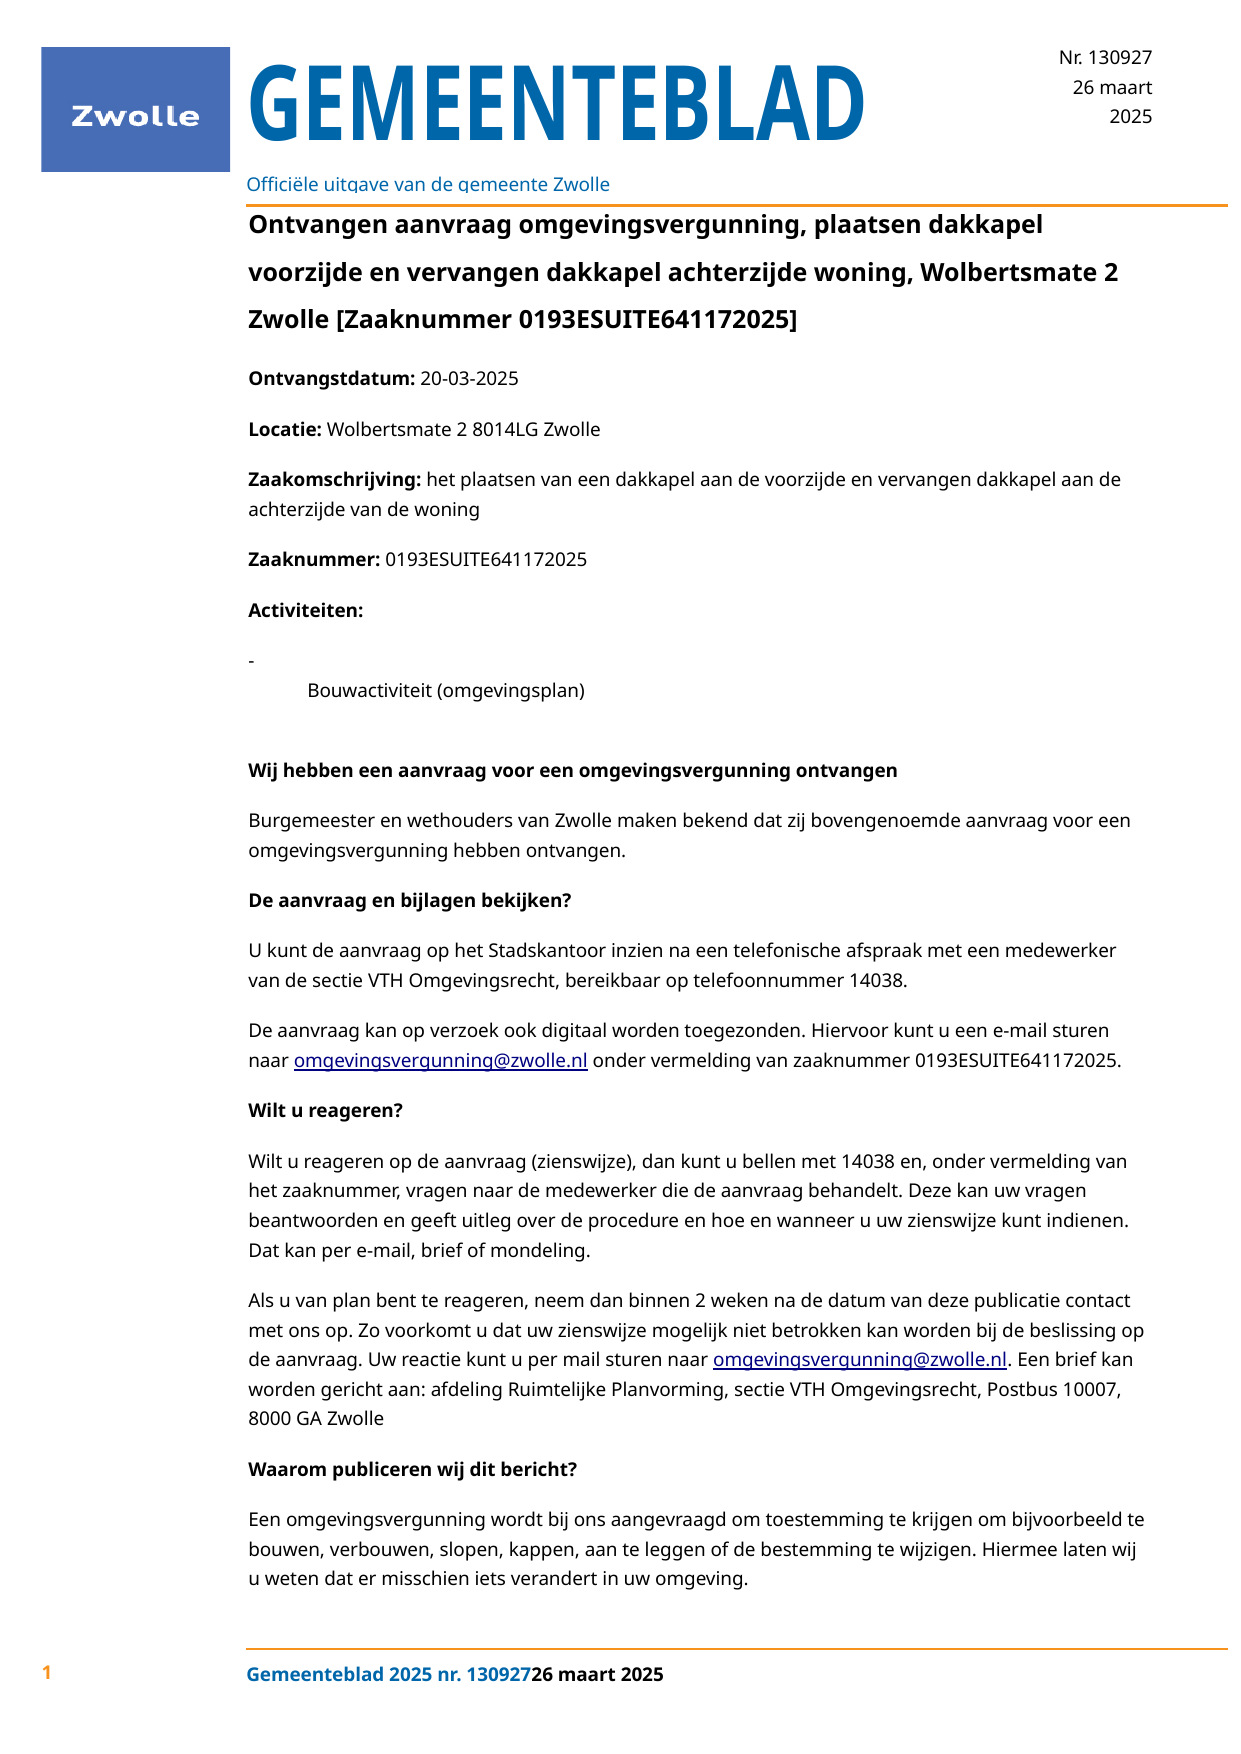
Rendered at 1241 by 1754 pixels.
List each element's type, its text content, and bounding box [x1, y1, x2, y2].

text Wilt u reageren op de aanvraag (zienswijze), dan kunt u bellen met 14038 en, onder vermelding van het zaaknummer, vragen naar de medewerker die de aanvraag behandelt. Deze kan uw vragen beantwoorden en geeft uitleg over de procedure en hoe en wanneer u uw zienswijze kunt indienen. Dat kan per e-mail, brief of mondeling. [248, 1148, 1152, 1262]
text De aanvraag en bijlagen bekijken? [248, 887, 1152, 913]
text Ontvangstdatum: 20-03-2025 [248, 366, 1152, 391]
text Wilt u reageren? [248, 1098, 1152, 1123]
picture [41, 47, 231, 172]
text Een omgevingsvergunning wordt bij ons aangevraagd om toestemming te krijgen om bijvoorbeeld te bouwen, verbouwen, slopen, kappen, aan te leggen of de bestemming te wijzigen. Hiermee laten wij u weten dat er misschien iets verandert in uw omgeving. [248, 1506, 1152, 1591]
text Locatie: Wolbertsmate 2 8014LG Zwolle [248, 416, 1152, 442]
text U kunt de aanvraag op het Stadskantoor inzien na een telefonische afspraak met een medewerker van de sectie VTH Omgevingsrecht, bereikbaar op telefoonnummer 14038. [248, 938, 1152, 993]
text Burgemeester en wethouders van Zwolle maken bekend dat zij bovengenoemde aanvraag voor een omgevingsvergunning hebben ontvangen. [248, 807, 1152, 862]
text Als u van plan bent te reageren, neem dan binnen 2 weken na de datum van deze publicatie contact met ons op. Zo voorkomt u dat uw zienswijze mogelijk niet betrokken kan worden bij de beslissing op de aanvraag. Uw reactie kunt u per mail sturen naar omgevingsvergunning@zwolle.nl. Een brief kan worden gericht aan: afdeling Ruimtelijke Planvorming, sectie VTH Omgevingsrecht, Postbus 10007, 8000 GA Zwolle [248, 1287, 1152, 1431]
text Ontvangen aanvraag omgevingsvergunning, plaatsen dakkapel voorzijde en vervangen dakkapel achterzijde woning, Wolbertsmate 2 Zwolle [Zaaknummer 0193ESUITE641172025] [248, 207, 1152, 336]
text Zaaknummer: 0193ESUITE641172025 [248, 546, 1152, 572]
list Bouwactiviteit (omgevingsplan) [248, 677, 1152, 702]
text Wij hebben een aanvraag voor een omgevingsvergunning ontvangen [248, 757, 1152, 782]
text Zaakomschrijving: het plaatsen van een dakkapel aan de voorzijde en vervangen dakkapel aan de achterzijde van de woning [248, 466, 1152, 522]
text De aanvraag kan op verzoek ook digitaal worden toegezonden. Hiervoor kunt u een e-mail sturen naar omgevingsvergunning@zwolle.nl onder vermelding van zaaknummer 0193ESUITE641172025. [248, 1018, 1152, 1073]
text Activiteiten: [248, 597, 1152, 622]
text Waarom publiceren wij dit bericht? [248, 1456, 1152, 1482]
